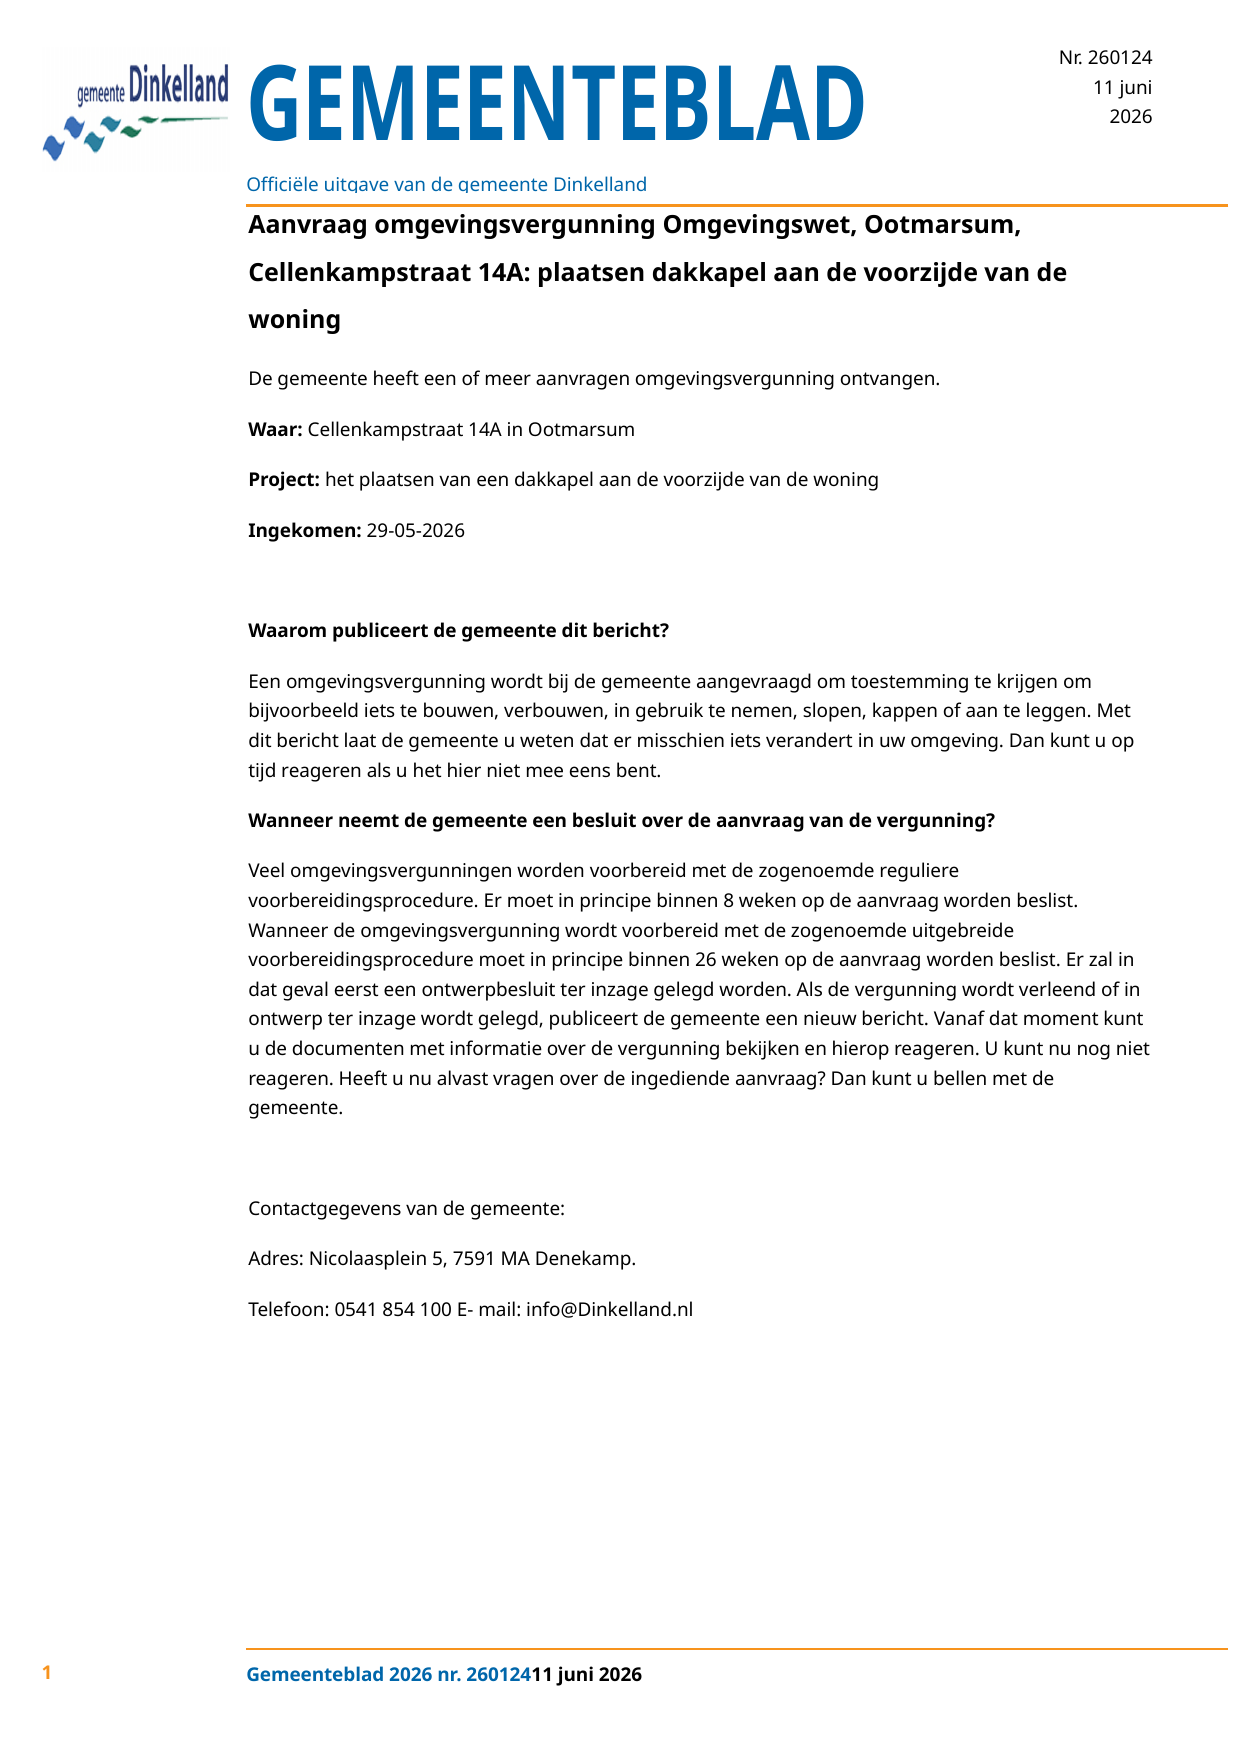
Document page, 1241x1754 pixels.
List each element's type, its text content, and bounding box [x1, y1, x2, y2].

text Contactgegevens van de gemeente: [248, 1195, 1152, 1221]
text Adres: Nicolaasplein 5, 7591 MA Denekamp. [248, 1246, 1152, 1271]
text Project: het plaatsen van een dakkapel aan de voorzijde van de woning [248, 466, 1152, 492]
text Waar: Cellenkampstraat 14A in Ootmarsum [248, 416, 1152, 442]
text De gemeente heeft een of meer aanvragen omgevingsvergunning ontvangen. [248, 366, 1152, 391]
text Telefoon: 0541 854 100 E- mail: info@Dinkelland.nl [248, 1296, 1152, 1322]
text Aanvraag omgevingsvergunning Omgevingswet, Ootmarsum, Cellenkampstraat 14A: plaatsen dakkapel aan de voorzijde van de woning [248, 207, 1152, 336]
text Ingekomen: 29-05-2026 [248, 517, 1152, 542]
text Een omgevingsvergunning wordt bij de gemeente aangevraagd om toestemming te krijgen om bijvoorbeeld iets te bouwen, verbouwen, in gebruik te nemen, slopen, kappen of aan te leggen. Met dit bericht laat de gemeente u weten dat er misschien iets verandert in uw omgeving. Dan kunt u op tijd reageren als u het hier niet mee eens bent. [248, 668, 1152, 782]
text Waarom publiceert de gemeente dit bericht? [248, 618, 1152, 643]
text Veel omgevingsvergunningen worden voorbereid met de zogenoemde reguliere voorbereidingsprocedure. Er moet in principe binnen 8 weken op de aanvraag worden beslist. Wanneer de omgevingsvergunning wordt voorbereid met de zogenoemde uitgebreide voorbereidingsprocedure moet in principe binnen 26 weken op de aanvraag worden beslist. Er zal in dat geval eerst een ontwerpbesluit ter inzage gelegd worden. Als de vergunning wordt verleend of in ontwerp ter inzage wordt gelegd, publiceert de gemeente een nieuw bericht. Vanaf dat moment kunt u de documenten met informatie over de vergunning bekijken en hierop reageren. U kunt nu nog niet reageren. Heeft u nu alvast vragen over de ingediende aanvraag? Dan kunt u bellen met de gemeente. [248, 858, 1152, 1120]
text Wanneer neemt de gemeente een besluit over de aanvraag van de vergunning? [248, 807, 1152, 833]
picture [41, 47, 231, 172]
